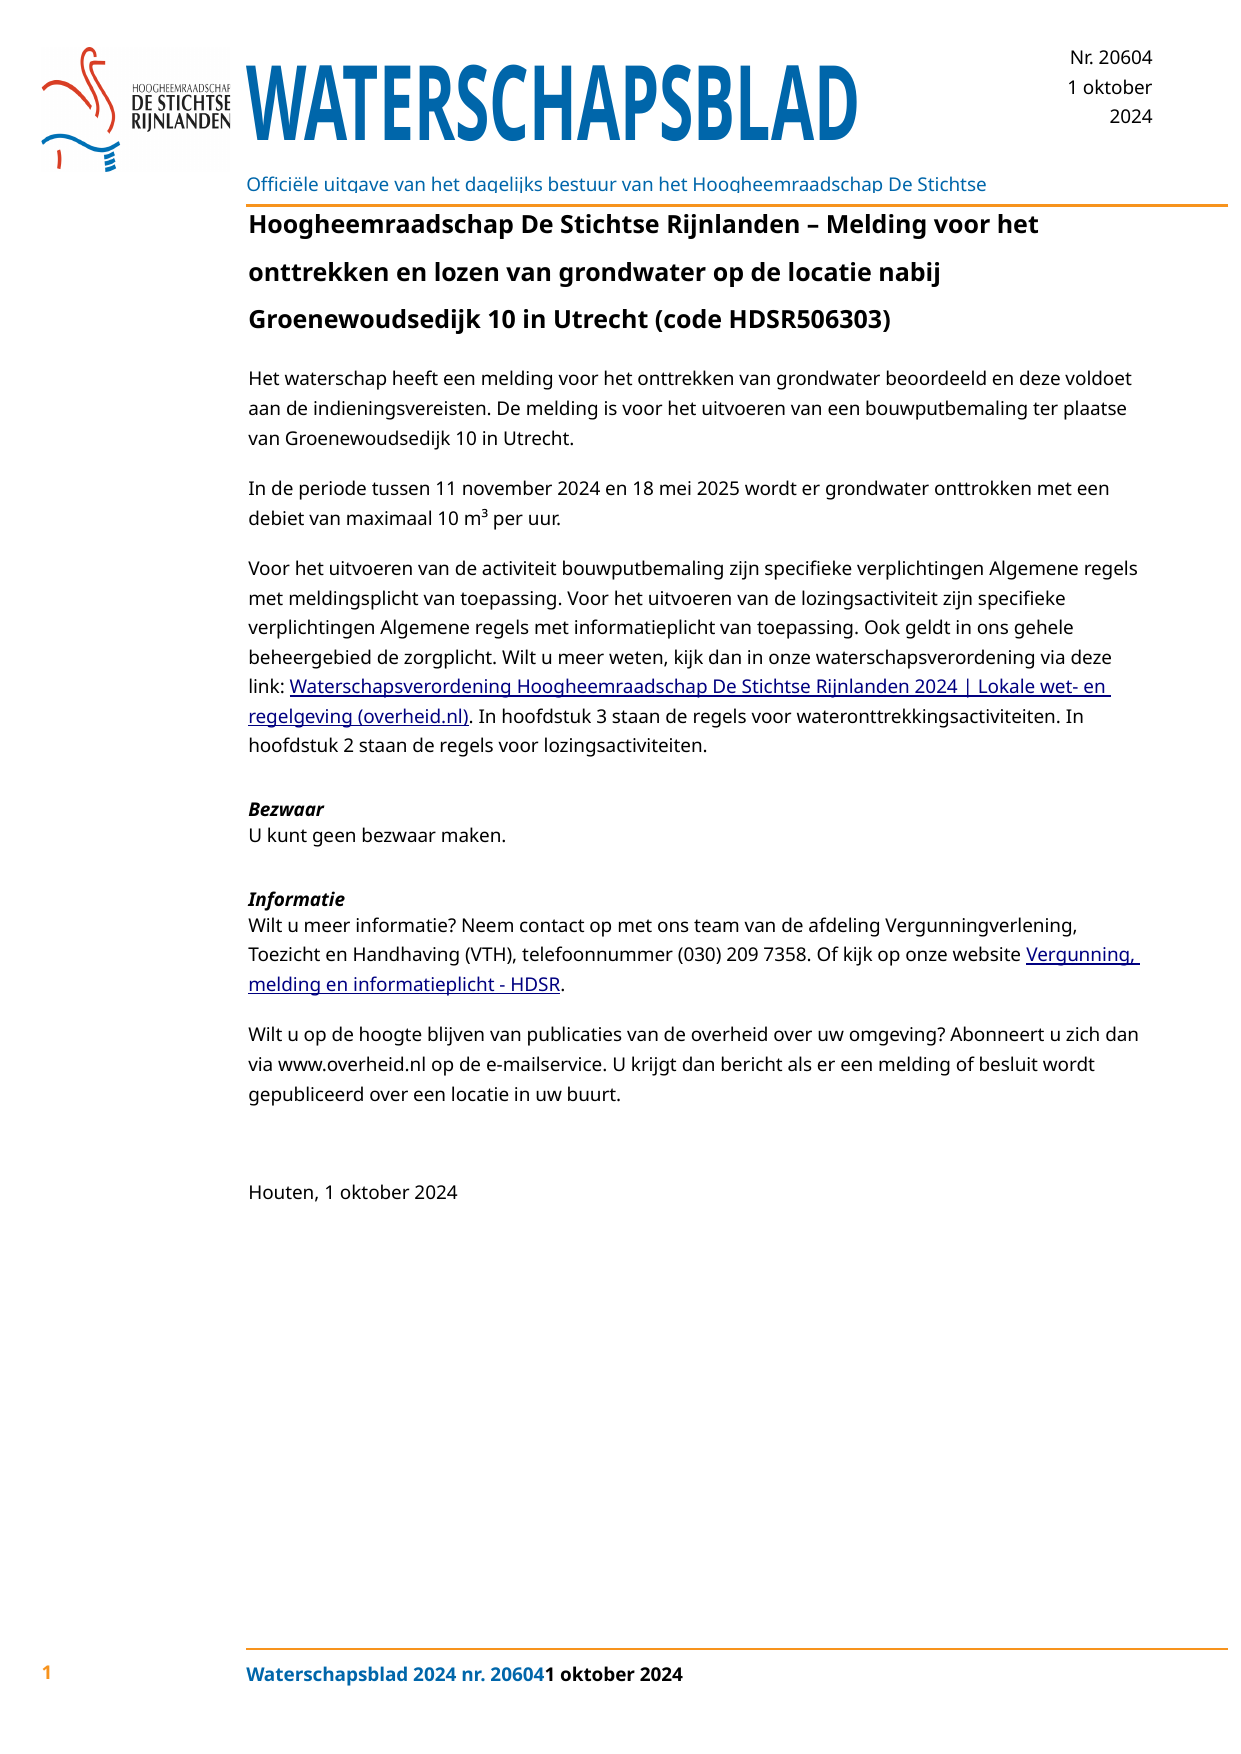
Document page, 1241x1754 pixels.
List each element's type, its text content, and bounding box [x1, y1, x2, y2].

text Voor het uitvoeren van de activiteit bouwputbemaling zijn specifieke verplichtingen Algemene regels met meldingsplicht van toepassing. Voor het uitvoeren van de lozingsactiviteit zijn specifieke verplichtingen Algemene regels met informatieplicht van toepassing. Ook geldt in ons gehele beheergebied de zorgplicht. Wilt u meer weten, kijk dan in onze waterschapsverordening via deze link: Waterschapsverordening Hoogheemraadschap De Stichtse Rijnlanden 2024 | Lokale wet- en regelgeving (overheid.nl). In hoofdstuk 3 staan de regels voor wateronttrekkingsactiviteiten. In hoofdstuk 2 staan de regels voor lozingsactiviteiten. [248, 555, 1152, 758]
picture [41, 47, 231, 172]
text Wilt u op de hoogte blijven van publicaties van de overheid over uw omgeving? Abonneert u zich dan via www.overheid.nl op de e-mailservice. U krijgt dan bericht als er een melding of besluit wordt gepubliceerd over een locatie in uw buurt. [248, 1022, 1152, 1106]
text Bezwaar [248, 797, 1152, 822]
text U kunt geen bezwaar maken. [248, 822, 1152, 848]
text Het waterschap heeft een melding voor het onttrekken van grondwater beoordeeld en deze voldoet aan de indieningsvereisten. De melding is voor het uitvoeren van een bouwputbemaling ter plaatse van Groenewoudsedijk 10 in Utrecht. [248, 366, 1152, 450]
text Informatie [248, 886, 1152, 912]
text Hoogheemraadschap De Stichtse Rijnlanden – Melding voor het onttrekken en lozen van grondwater op de locatie nabij Groenewoudsedijk 10 in Utrecht (code HDSR506303) [248, 207, 1152, 336]
text Wilt u meer informatie? Neem contact op met ons team van de afdeling Vergunningverlening, Toezicht en Handhaving (VTH), telefoonnummer (030) 209 7358. Of kijk op onze website Vergunning, melding en informatieplicht - HDSR. [248, 912, 1152, 997]
text Houten, 1 oktober 2024 [248, 1179, 1152, 1205]
text In de periode tussen 11 november 2024 en 18 mei 2025 wordt er grondwater onttrokken met een debiet van maximaal 10 m³ per uur. [248, 475, 1152, 530]
